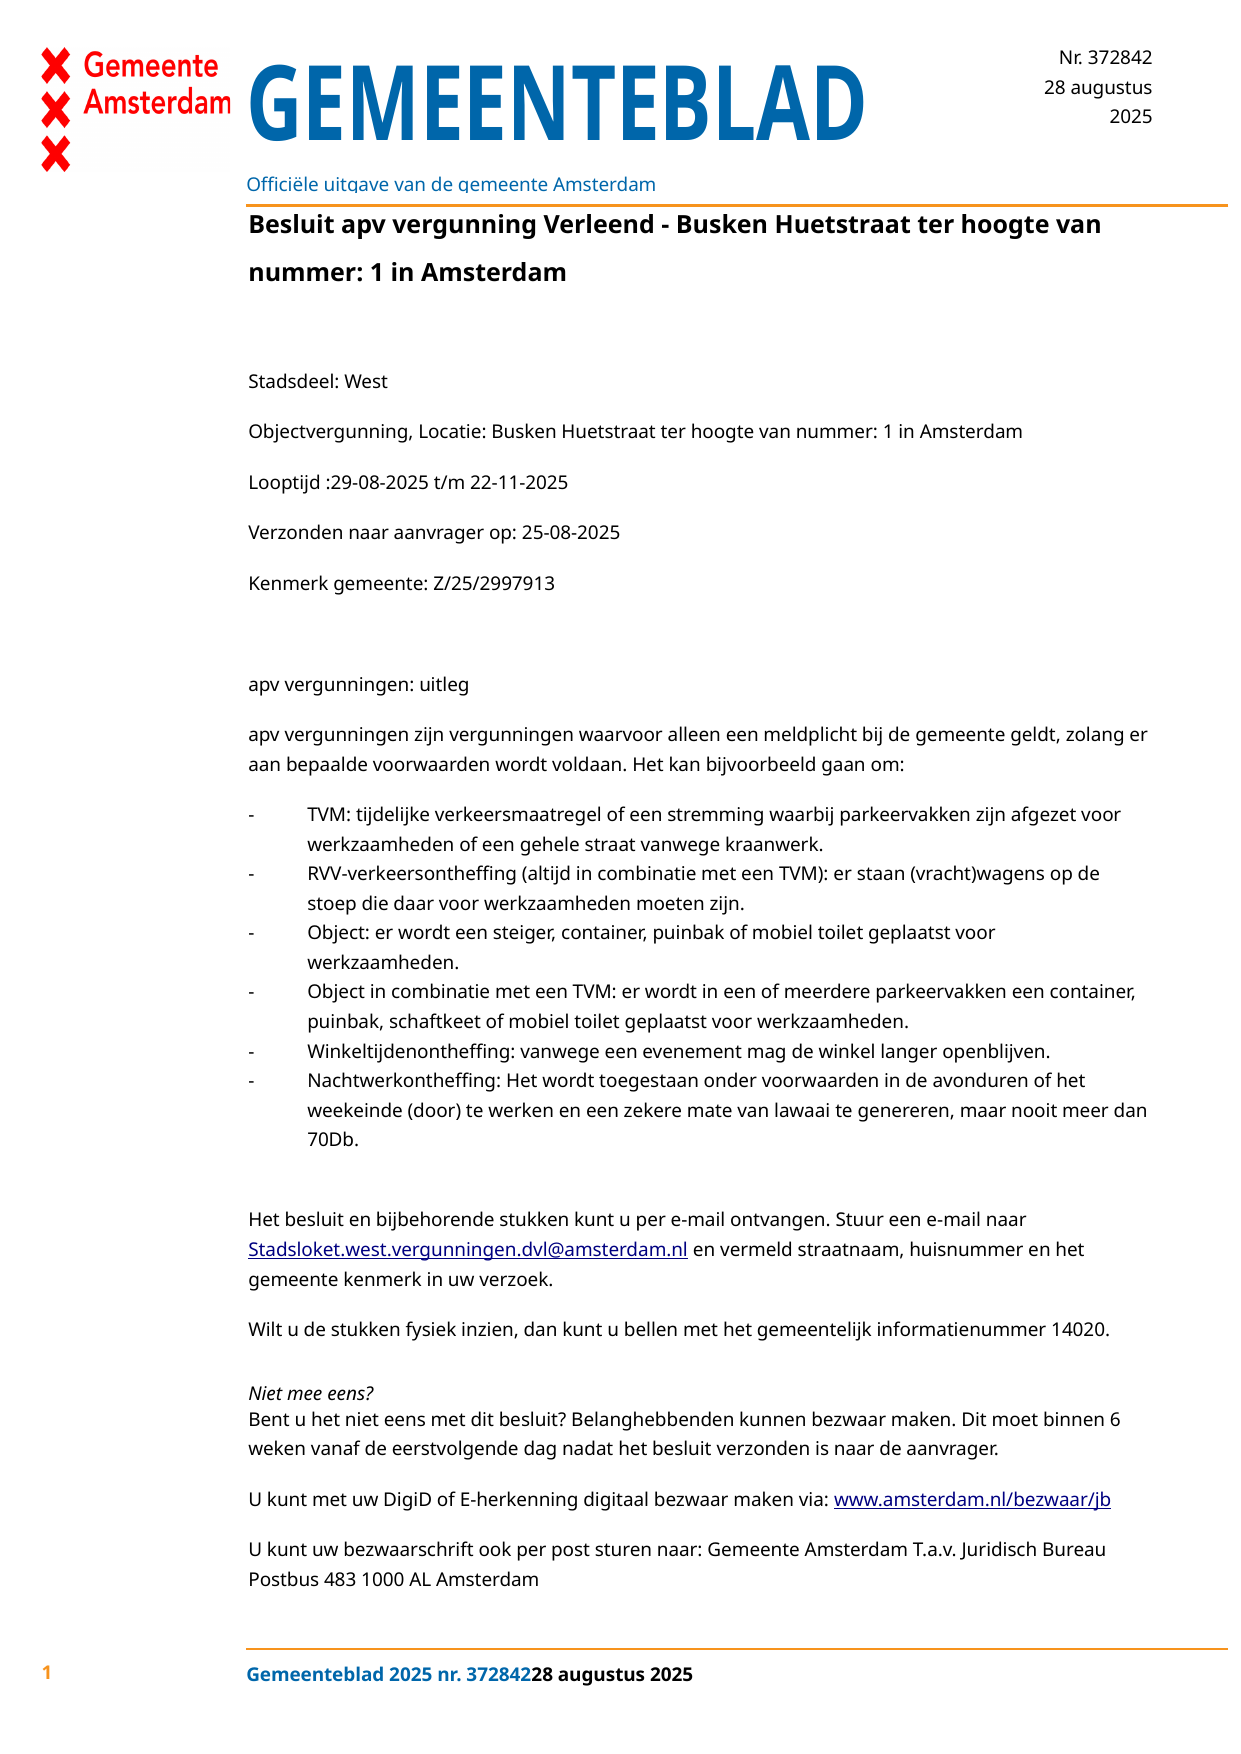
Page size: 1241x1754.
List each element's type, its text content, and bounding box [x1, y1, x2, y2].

list Nachtwerkontheffing: Het wordt toegestaan onder voorwaarden in de avonduren of het weekeinde (door) te werken en een zekere mate van lawaai te genereren, maar nooit meer dan 70Db. [248, 1067, 1152, 1152]
list RVV-verkeersontheffing (altijd in combinatie met een TVM): er staan (vracht)wagens op de stoep die daar voor werkzaamheden moeten zijn. [248, 860, 1152, 916]
text Verzonden naar aanvrager op: 25-08-2025 [248, 519, 1152, 545]
list Winkeltijdenontheffing: vanwege een evenement mag de winkel langer openblijven. [248, 1038, 1152, 1064]
list TVM: tijdelijke verkeersmaatregel of een stremming waarbij parkeervakken zijn afgezet voor werkzaamheden of een gehele straat vanwege kraanwerk. [248, 801, 1152, 857]
text Bent u het niet eens met dit besluit? Belanghebbenden kunnen bezwaar maken. Dit moet binnen 6 weken vanaf de eerstvolgende dag nadat het besluit verzonden is naar de aanvrager. [248, 1406, 1152, 1461]
text Objectvergunning, Locatie: Busken Huetstraat ter hoogte van nummer: 1 in Amsterdam [248, 419, 1152, 444]
list Object in combinatie met een TVM: er wordt in een of meerdere parkeervakken een container, puinbak, schaftkeet of mobiel toilet geplaatst voor werkzaamheden. [248, 979, 1152, 1034]
text U kunt uw bezwaarschrift ook per post sturen naar: Gemeente Amsterdam T.a.v. Juridisch Bureau Postbus 483 1000 AL Amsterdam [248, 1536, 1152, 1592]
text apv vergunningen zijn vergunningen waarvoor alleen een meldplicht bij de gemeente geldt, zolang er aan bepaalde voorwaarden wordt voldaan. Het kan bijvoorbeeld gaan om: [248, 721, 1152, 777]
text Wilt u de stukken fysiek inzien, dan kunt u bellen met het gemeentelijk informatienummer 14020. [248, 1316, 1152, 1342]
text apv vergunningen: uitleg [248, 671, 1152, 697]
text Besluit apv vergunning Verleend - Busken Huetstraat ter hoogte van nummer: 1 in Amsterdam [248, 207, 1152, 288]
text Stadsdeel: West [248, 368, 1152, 394]
text Kenmerk gemeente: Z/25/2997913 [248, 570, 1152, 596]
text Niet mee eens? [248, 1380, 1152, 1406]
text Looptijd :29-08-2025 t/m 22-11-2025 [248, 469, 1152, 495]
picture [41, 47, 231, 172]
text Het besluit en bijbehorende stukken kunt u per e-mail ontvangen. Stuur een e-mail naar Stadsloket.west.vergunningen.dvl@amsterdam.nl en vermeld straatnaam, huisnummer en het gemeente kenmerk in uw verzoek. [248, 1207, 1152, 1292]
text U kunt met uw DigiD of E-herkenning digitaal bezwaar maken via: www.amsterdam.nl/bezwaar/jb [248, 1486, 1152, 1512]
list Object: er wordt een steiger, container, puinbak of mobiel toilet geplaatst voor werkzaamheden. [248, 919, 1152, 975]
